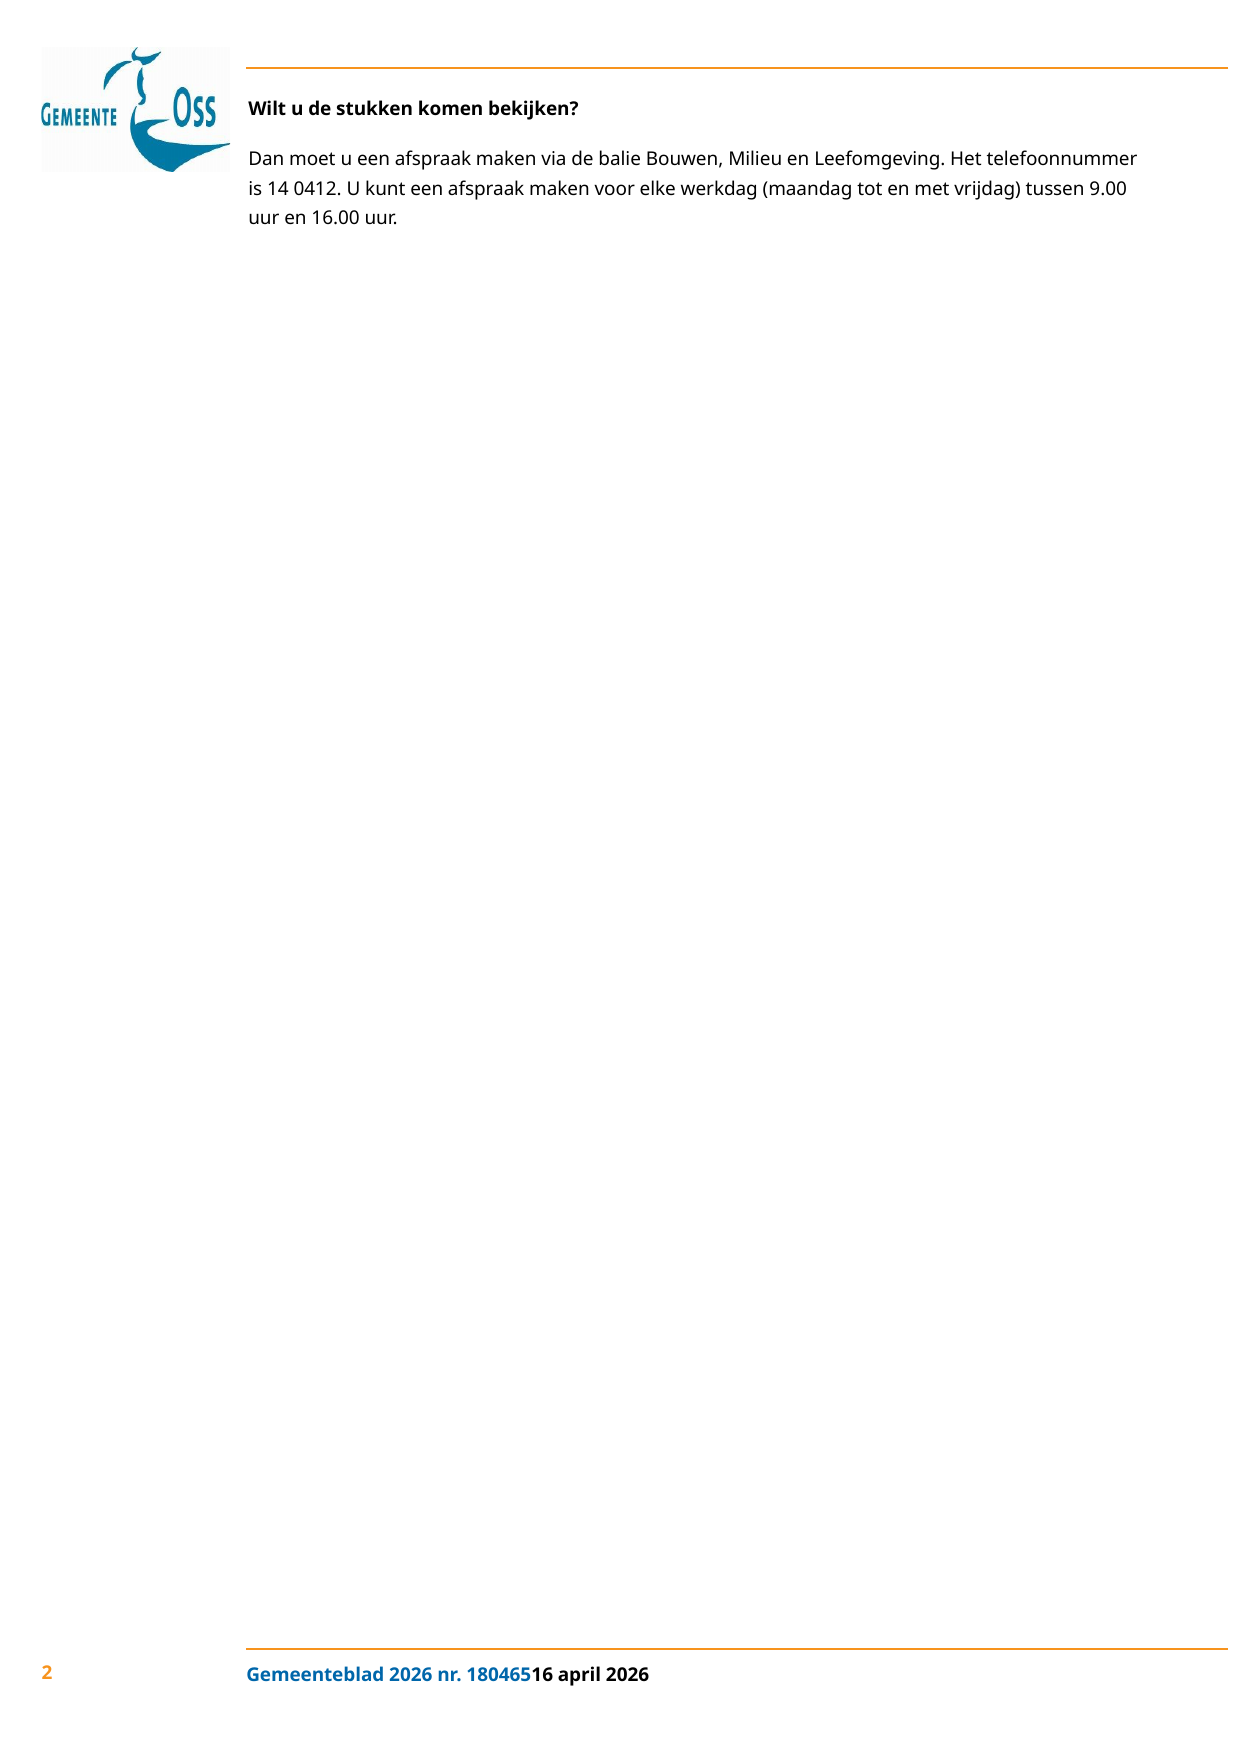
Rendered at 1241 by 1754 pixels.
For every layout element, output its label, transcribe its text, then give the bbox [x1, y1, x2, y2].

text Wilt u de stukken komen bekijken? [248, 95, 1152, 121]
picture [41, 47, 231, 172]
text Dan moet u een afspraak maken via de balie Bouwen, Milieu en Leefomgeving. Het telefoonnummer is 14 0412. U kunt een afspraak maken voor elke werkdag (maandag tot en met vrijdag) tussen 9.00 uur en 16.00 uur. [248, 145, 1152, 230]
